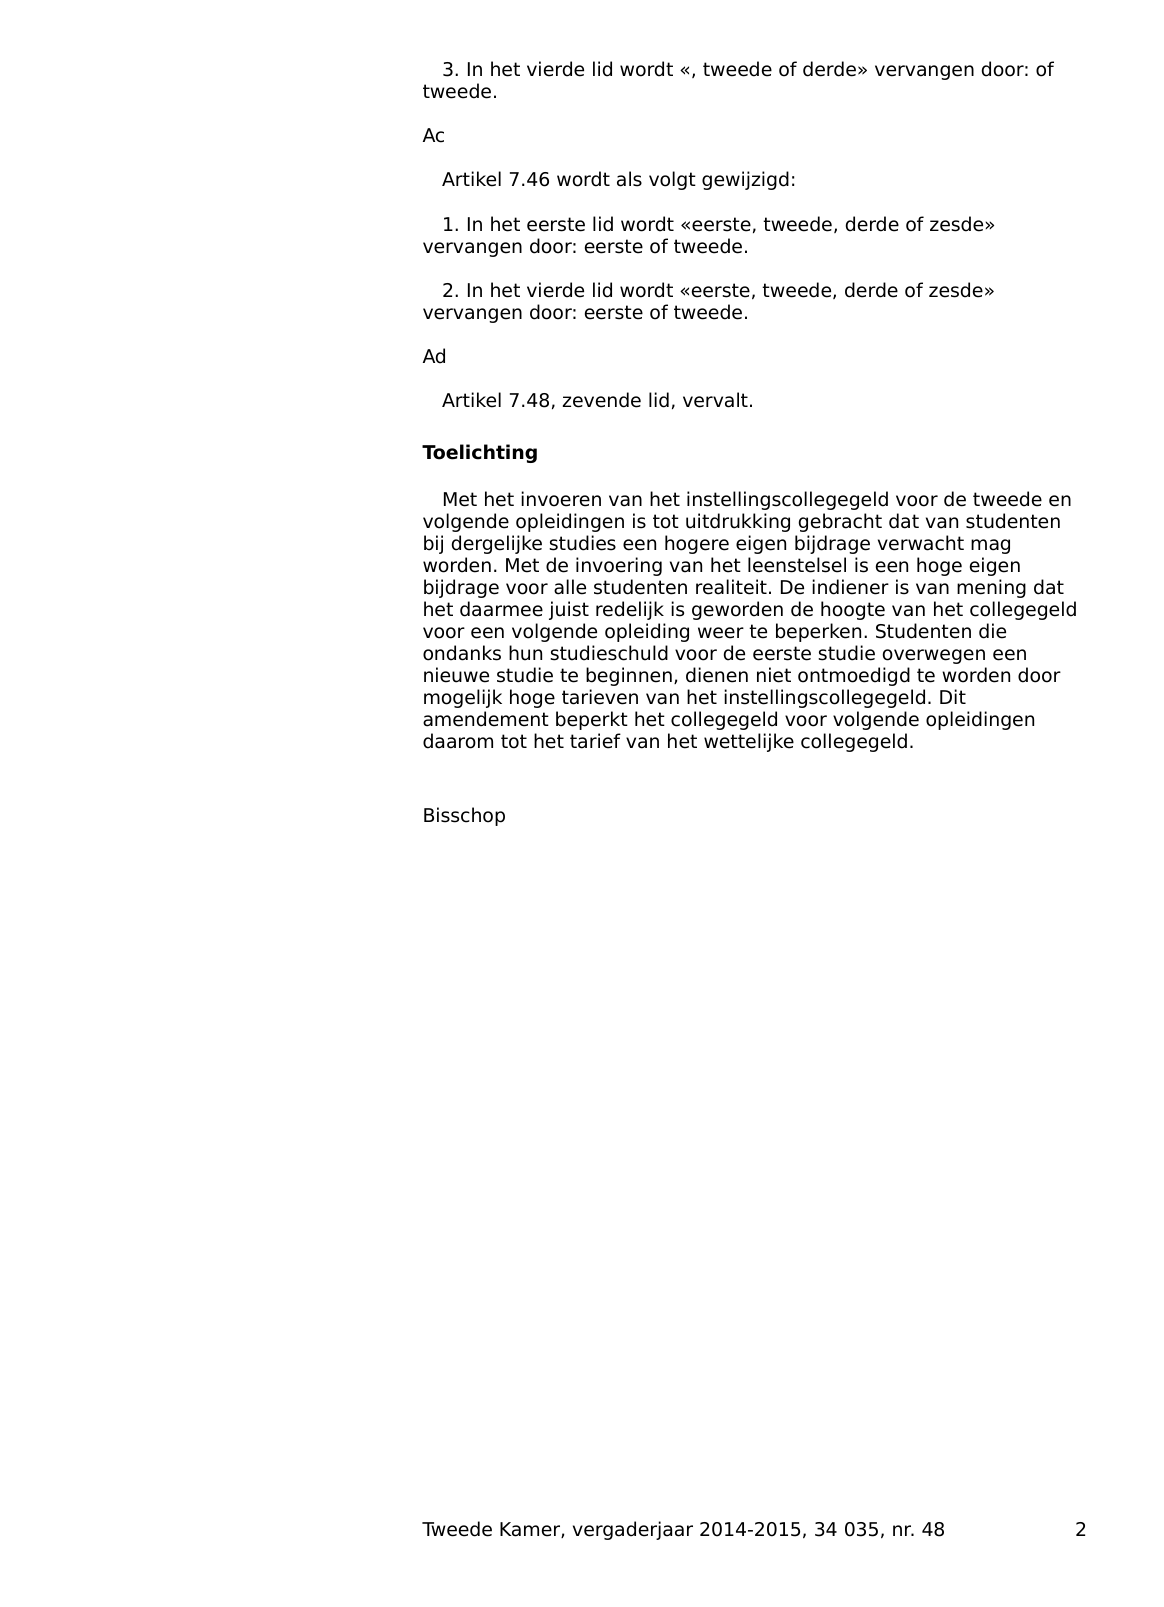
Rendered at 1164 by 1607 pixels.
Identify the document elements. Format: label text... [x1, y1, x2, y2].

text 3. In het vierde lid wordt «, tweede of derde» vervangen door: of tweede. [422, 59, 1087, 103]
text 1. In het eerste lid wordt «eerste, tweede, derde of zesde» vervangen door: eerste of tweede. [422, 213, 1087, 257]
subtitle Toelichting [422, 442, 1087, 464]
text Ad [422, 346, 1087, 368]
text Ac [422, 125, 1087, 147]
text Artikel 7.48, zevende lid, vervalt. [422, 390, 1087, 412]
text Met het invoeren van het instellingscollegegeld voor de tweede en volgende opleidingen is tot uitdrukking gebracht dat van studenten bij dergelijke studies een hogere eigen bijdrage verwacht mag worden. Met de invoering van het leenstelsel is een hoge eigen bijdrage voor alle studenten realiteit. De indiener is van mening dat het daarmee juist redelijk is geworden de hoogte van het collegegeld voor een volgende opleiding weer te beperken. Studenten die ondanks hun studieschuld voor de eerste studie overwegen een nieuwe studie te beginnen, dienen niet ontmoedigd te worden door mogelijk hoge tarieven van het instellingscollegegeld. Dit amendement beperkt het collegegeld voor volgende opleidingen daarom tot het tarief van het wettelijke collegegeld. [422, 489, 1087, 753]
text Artikel 7.46 wordt als volgt gewijzigd: [422, 169, 1087, 191]
text Bisschop [422, 783, 1087, 827]
text 2. In het vierde lid wordt «eerste, tweede, derde of zesde» vervangen door: eerste of tweede. [422, 280, 1087, 324]
